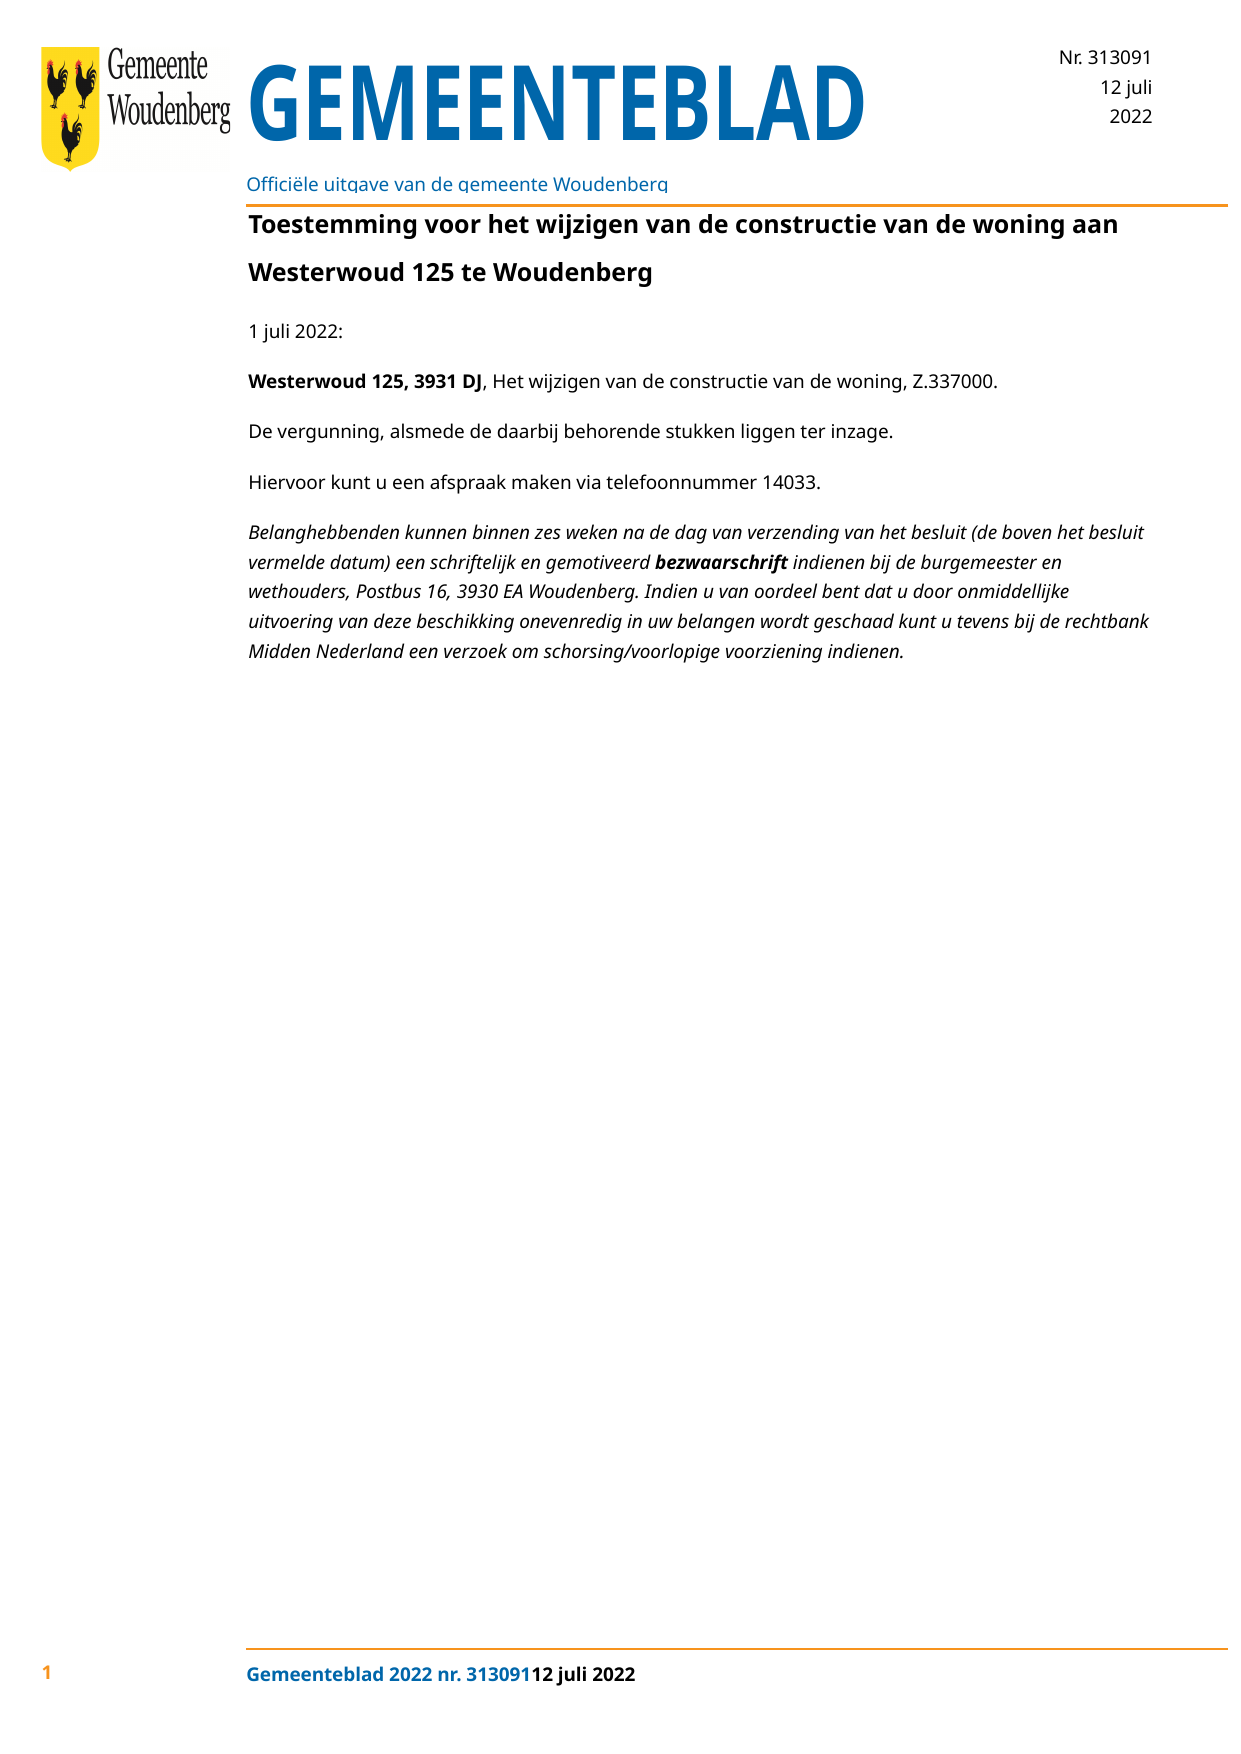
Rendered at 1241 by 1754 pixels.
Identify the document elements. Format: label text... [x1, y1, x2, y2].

text 1 juli 2022: [248, 318, 1152, 344]
text De vergunning, alsmede de daarbij behorende stukken liggen ter inzage. [248, 419, 1152, 444]
picture [41, 47, 231, 172]
text Belanghebbenden kunnen binnen zes weken na de dag van verzending van het besluit (de boven het besluit vermelde datum) een schriftelijk en gemotiveerd bezwaarschrift indienen bij de burgemeester en wethouders, Postbus 16, 3930 EA Woudenberg. Indien u van oordeel bent dat u door onmiddellijke uitvoering van deze beschikking onevenredig in uw belangen wordt geschaad kunt u tevens bij de rechtbank Midden Nederland een verzoek om schorsing/voorlopige voorziening indienen. [248, 519, 1152, 664]
text Toestemming voor het wijzigen van de constructie van de woning aan Westerwoud 125 te Woudenberg [248, 207, 1152, 288]
text Hiervoor kunt u een afspraak maken via telefoonnummer 14033. [248, 469, 1152, 495]
text Westerwoud 125, 3931 DJ, Het wijzigen van de constructie van de woning, Z.337000. [248, 368, 1152, 394]
